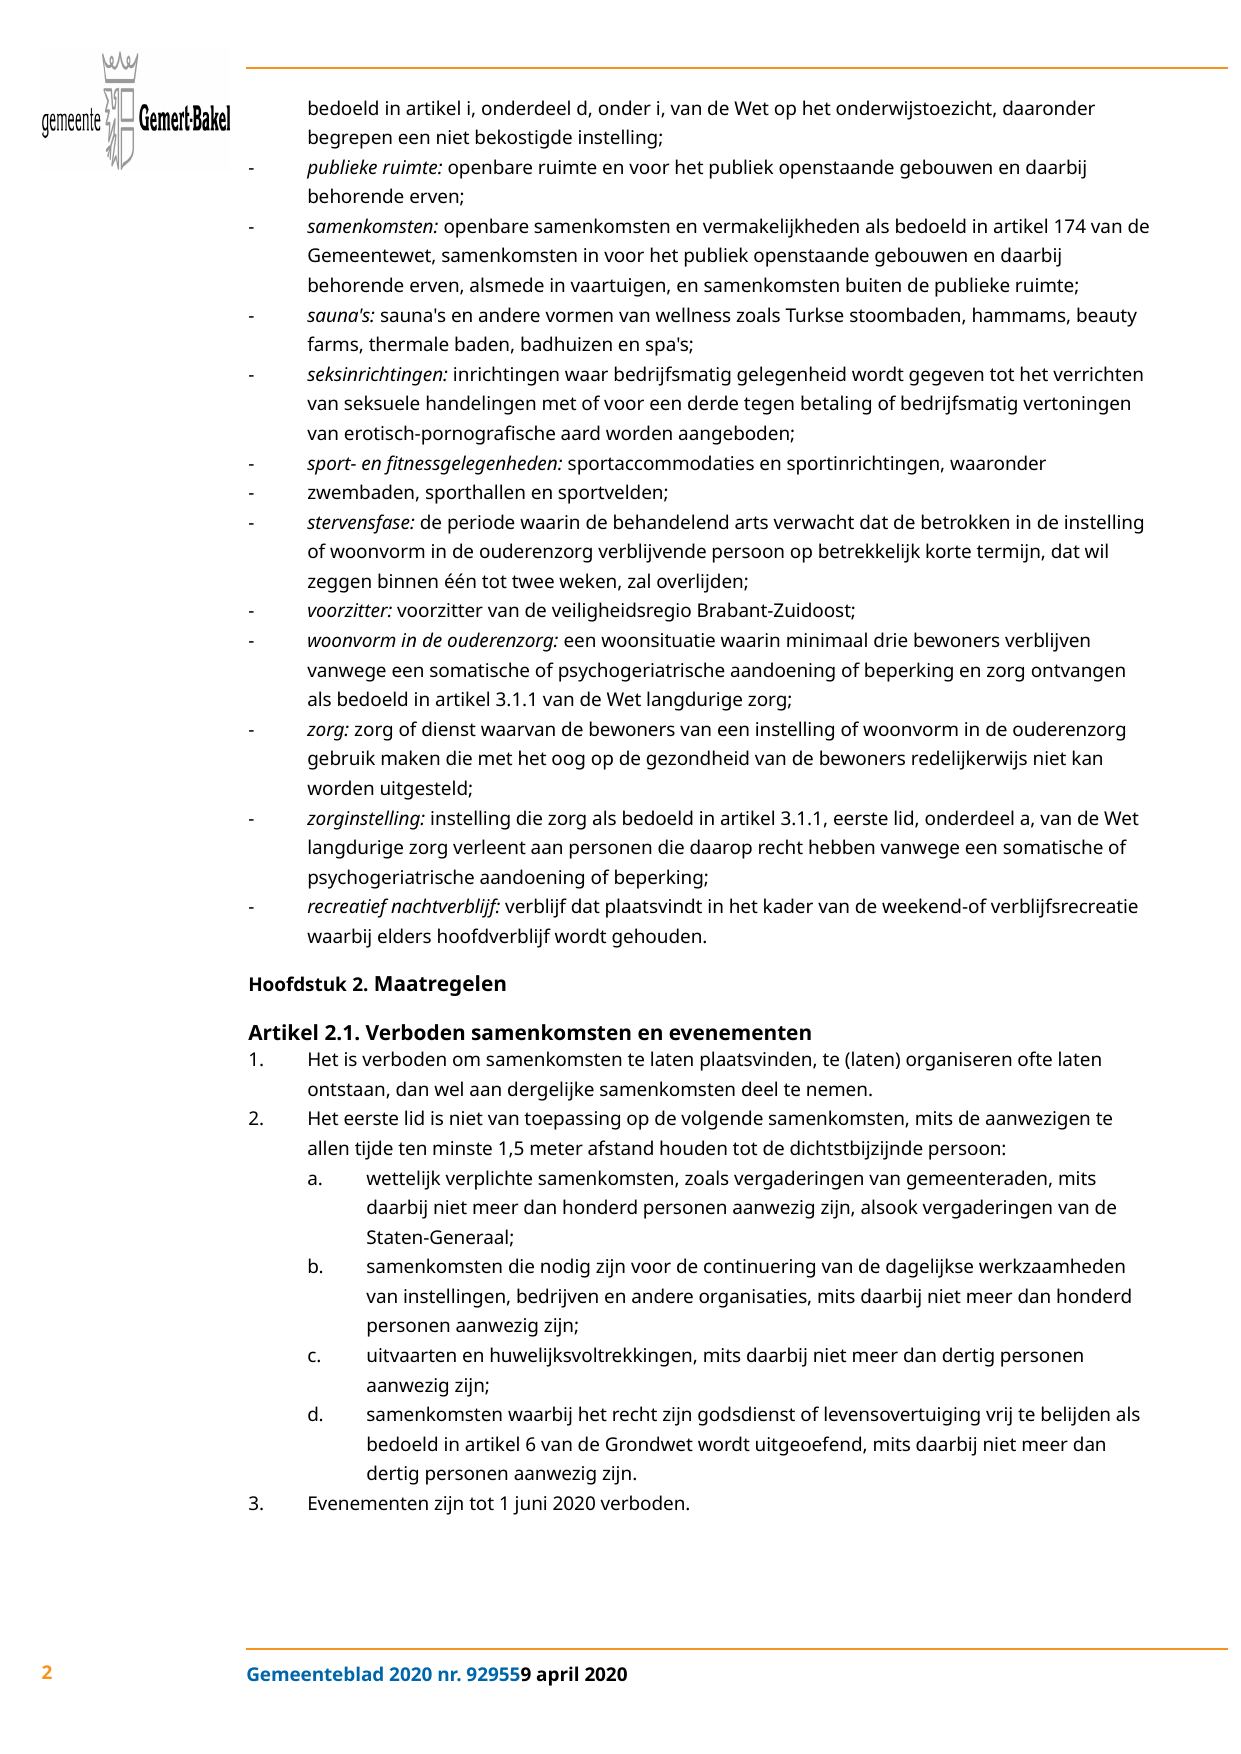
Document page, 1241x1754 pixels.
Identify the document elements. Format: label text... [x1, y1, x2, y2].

list publieke ruimte: openbare ruimte en voor het publiek openstaande gebouwen en daarbij behorende erven; [248, 154, 1152, 209]
list voorzitter: voorzitter van de veiligheidsregio Brabant-Zuidoost; [248, 598, 1152, 623]
list zwembaden, sporthallen en sportvelden; [248, 479, 1152, 505]
list bedoeld in artikel i, onderdeel d, onder i, van de Wet op het onderwijstoezicht, daaronder begrepen een niet bekostigde instelling; [248, 95, 1152, 150]
list Het eerste lid is niet van toepassing op de volgende samenkomsten, mits de aanwezigen te allen tijde ten minste 1,5 meter afstand houden tot de dichtstbijzijnde persoon: [248, 1106, 1152, 1161]
list seksinrichtingen: inrichtingen waar bedrijfsmatig gelegenheid wordt gegeven tot het verrichten van seksuele handelingen met of voor een derde tegen betaling of bedrijfsmatig vertoningen van erotisch-pornografische aard worden aangeboden; [248, 361, 1152, 446]
list uitvaarten en huwelijksvoltrekkingen, mits daarbij niet meer dan dertig personen aanwezig zijn; [307, 1342, 1152, 1398]
list zorg: zorg of dienst waarvan de bewoners van een instelling of woonvorm in de ouderenzorg gebruik maken die met het oog op de gezondheid van de bewoners redelijkerwijs niet kan worden uitgesteld; [248, 716, 1152, 801]
list woonvorm in de ouderenzorg: een woonsituatie waarin minimaal drie bewoners verblijven vanwege een somatische of psychogeriatrische aandoening of beperking en zorg ontvangen als bedoeld in artikel 3.1.1 van de Wet langdurige zorg; [248, 627, 1152, 712]
list sauna's: sauna's en andere vormen van wellness zoals Turkse stoombaden, hammams, beauty farms, thermale baden, badhuizen en spa's; [248, 302, 1152, 357]
list Evenementen zijn tot 1 juni 2020 verboden. [248, 1490, 1152, 1516]
text Artikel 2.1. Verboden samenkomsten en evenementen [248, 1018, 1152, 1046]
list samenkomsten: openbare samenkomsten en vermakelijkheden als bedoeld in artikel 174 van de Gemeentewet, samenkomsten in voor het publiek openstaande gebouwen en daarbij behorende erven, alsmede in vaartuigen, en samenkomsten buiten de publieke ruimte; [248, 213, 1152, 298]
list zorginstelling: instelling die zorg als bedoeld in artikel 3.1.1, eerste lid, onderdeel a, van de Wet langdurige zorg verleent aan personen die daarop recht hebben vanwege een somatische of psychogeriatrische aandoening of beperking; [248, 805, 1152, 890]
list wettelijk verplichte samenkomsten, zoals vergaderingen van gemeenteraden, mits daarbij niet meer dan honderd personen aanwezig zijn, alsook vergaderingen van de Staten-Generaal; [307, 1165, 1152, 1250]
list sport- en fitnessgelegenheden: sportaccommodaties en sportinrichtingen, waaronder [248, 450, 1152, 476]
list stervensfase: de periode waarin de behandelend arts verwacht dat de betrokken in de instelling of woonvorm in de ouderenzorg verblijvende persoon op betrekkelijk korte termijn, dat wil zeggen binnen één tot twee weken, zal overlijden; [248, 509, 1152, 594]
text Hoofdstuk 2. Maatregelen [248, 969, 1152, 997]
list samenkomsten waarbij het recht zijn godsdienst of levensovertuiging vrij te belijden als bedoeld in artikel 6 van de Grondwet wordt uitgeoefend, mits daarbij niet meer dan dertig personen aanwezig zijn. [307, 1401, 1152, 1486]
list samenkomsten die nodig zijn voor de continuering van de dagelijkse werkzaamheden van instellingen, bedrijven en andere organisaties, mits daarbij niet meer dan honderd personen aanwezig zijn; [307, 1253, 1152, 1338]
list Het is verboden om samenkomsten te laten plaatsvinden, te (laten) organiseren ofte laten ontstaan, dan wel aan dergelijke samenkomsten deel te nemen. [248, 1046, 1152, 1102]
list recreatief nachtverblijf: verblijf dat plaatsvindt in het kader van de weekend-of verblijfsrecreatie waarbij elders hoofdverblijf wordt gehouden. [248, 893, 1152, 949]
picture [41, 47, 231, 172]
